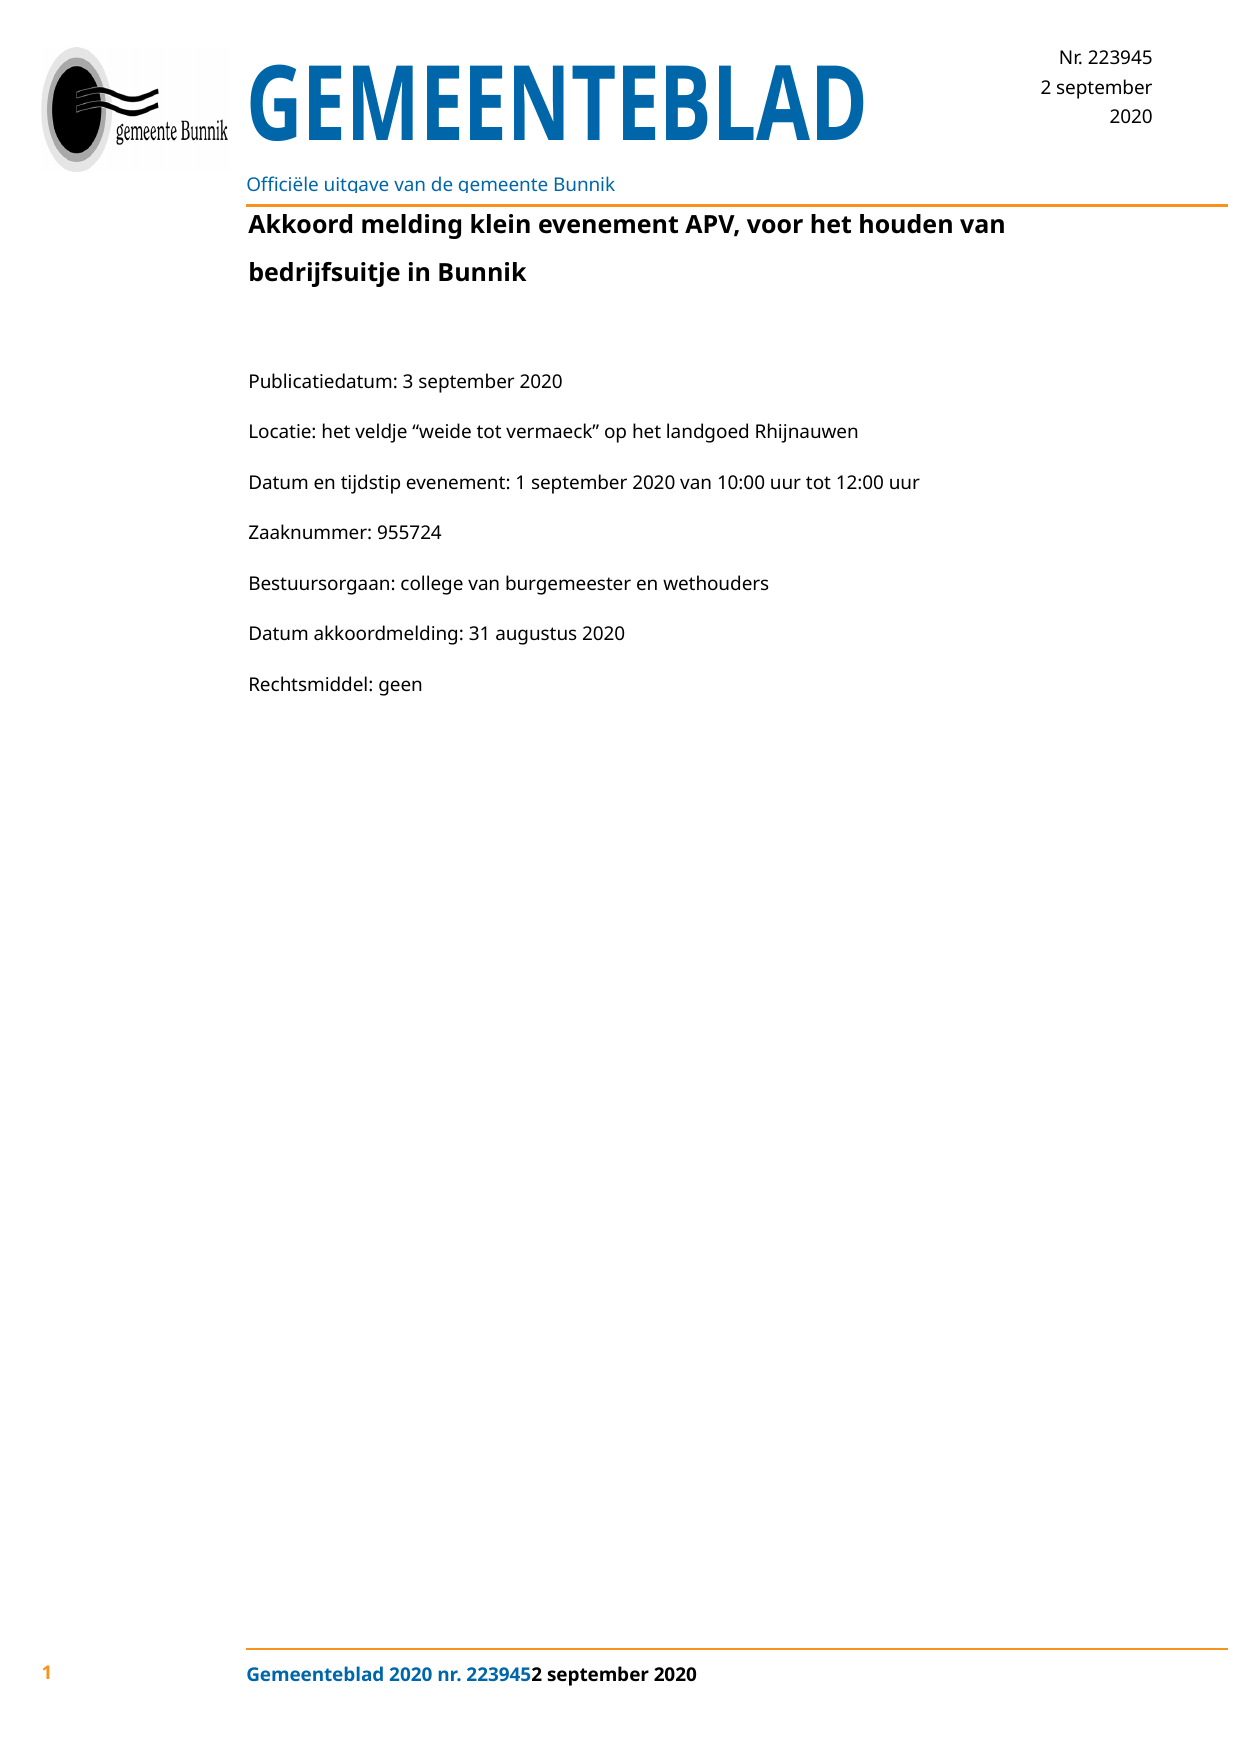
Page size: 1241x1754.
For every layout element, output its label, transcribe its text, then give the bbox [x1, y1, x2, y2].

text Zaaknummer: 955724 [248, 519, 1152, 545]
text Rechtsmiddel: geen [248, 671, 1152, 697]
text Bestuursorgaan: college van burgemeester en wethouders [248, 570, 1152, 596]
text Locatie: het veldje “weide tot vermaeck” op het landgoed Rhijnauwen [248, 419, 1152, 444]
text Datum en tijdstip evenement: 1 september 2020 van 10:00 uur tot 12:00 uur [248, 469, 1152, 495]
picture [41, 47, 231, 172]
text Datum akkoordmelding: 31 augustus 2020 [248, 620, 1152, 646]
text Akkoord melding klein evenement APV, voor het houden van bedrijfsuitje in Bunnik [248, 207, 1152, 288]
text Publicatiedatum: 3 september 2020 [248, 368, 1152, 394]
